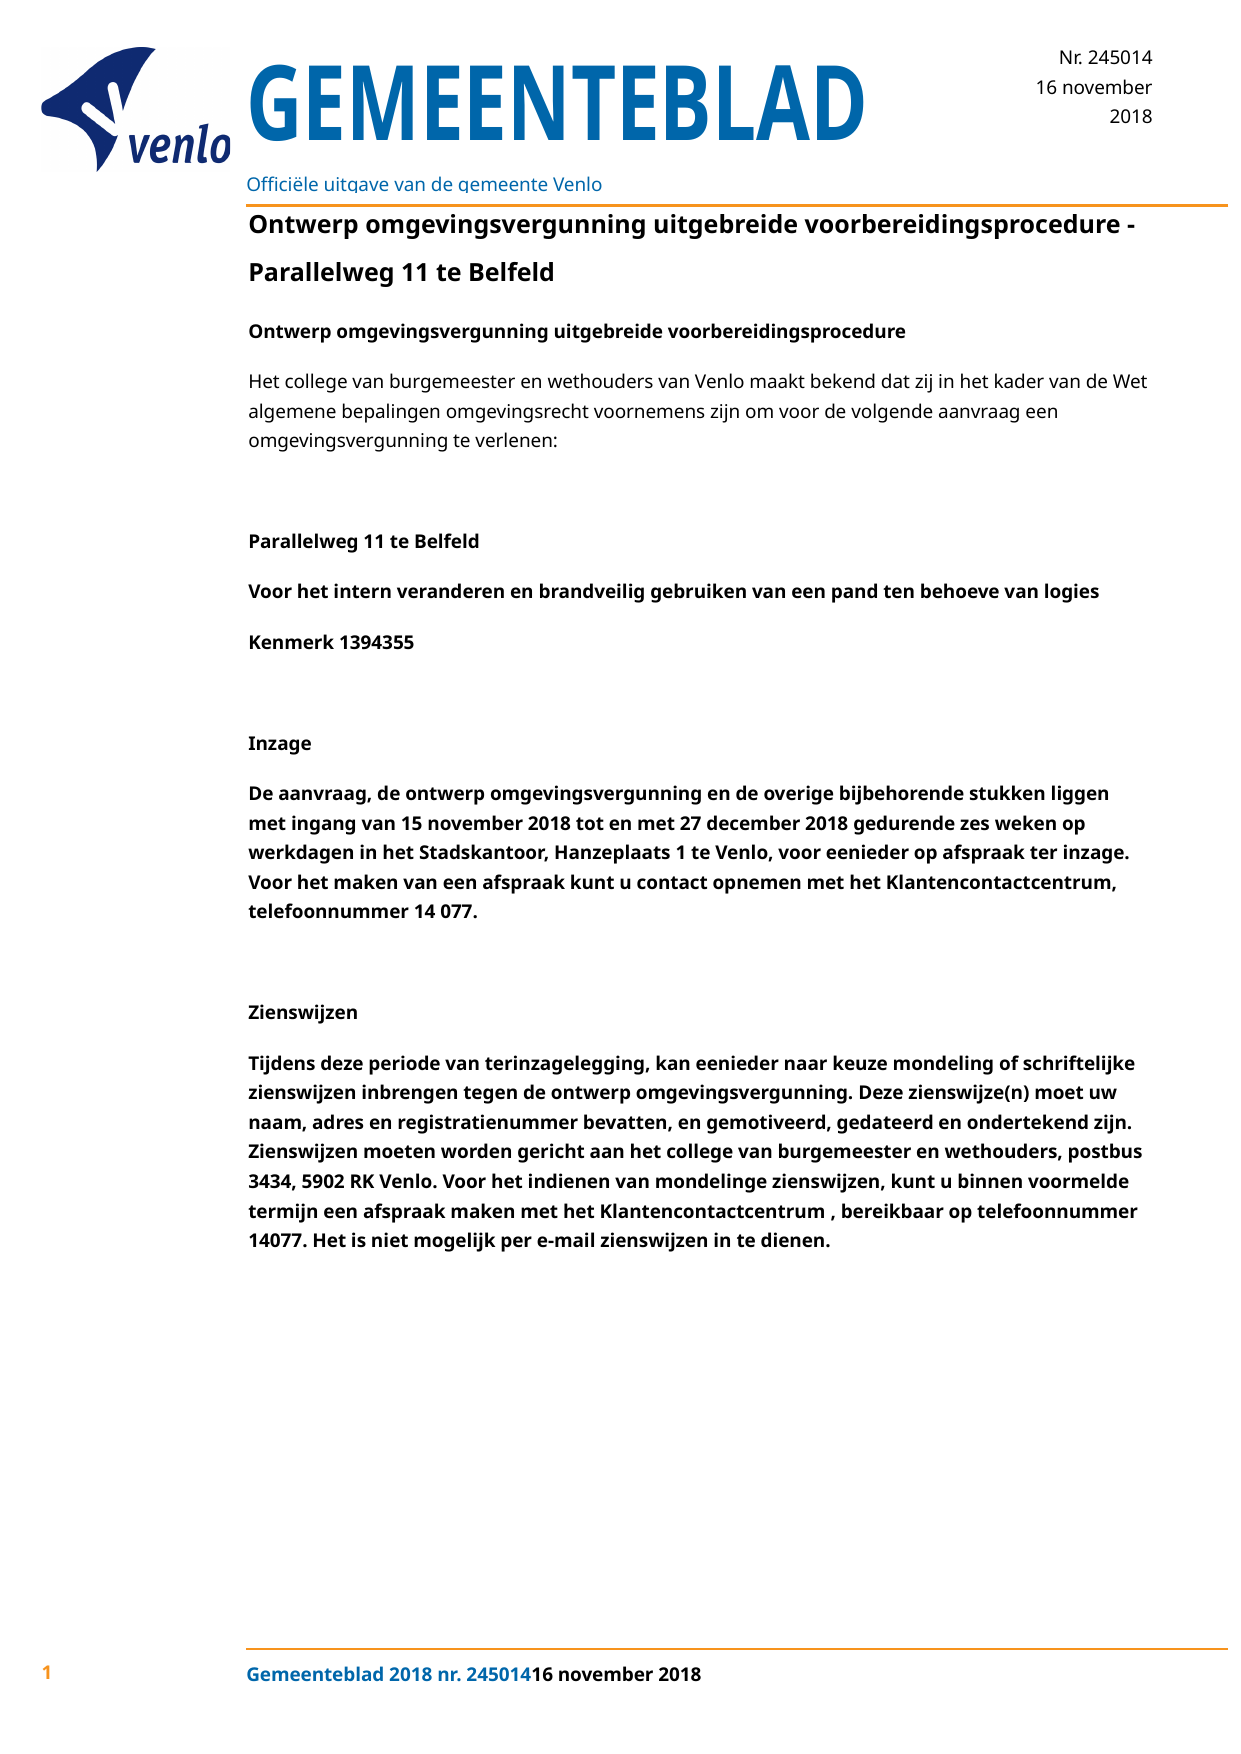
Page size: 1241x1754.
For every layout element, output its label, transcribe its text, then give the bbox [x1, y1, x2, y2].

text Tijdens deze periode van terinzagelegging, kan eenieder naar keuze mondeling of schriftelijke zienswijzen inbrengen tegen de ontwerp omgevingsvergunning. Deze zienswijze(n) moet uw naam, adres en registratienummer bevatten, en gemotiveerd, gedateerd en ondertekend zijn. Zienswijzen moeten worden gericht aan het college van burgemeester en wethouders, postbus 3434, 5902 RK Venlo. Voor het indienen van mondelinge zienswijzen, kunt u binnen voormelde termijn een afspraak maken met het Klantencontactcentrum , bereikbaar op telefoonnummer 14077. Het is niet mogelijk per e-mail zienswijzen in te dienen. [248, 1050, 1152, 1253]
text Voor het intern veranderen en brandveilig gebruiken van een pand ten behoeve van logies [248, 579, 1152, 604]
text Parallelweg 11 te Belfeld [248, 528, 1152, 554]
picture [41, 47, 231, 172]
text Kenmerk 1394355 [248, 629, 1152, 655]
text Het college van burgemeester en wethouders van Venlo maakt bekend dat zij in het kader van de Wet algemene bepalingen omgevingsrecht voornemens zijn om voor de volgende aanvraag een omgevingsvergunning te verlenen: [248, 368, 1152, 453]
text Ontwerp omgevingsvergunning uitgebreide voorbereidingsprocedure - Parallelweg 11 te Belfeld [248, 207, 1152, 288]
text Ontwerp omgevingsvergunning uitgebreide voorbereidingsprocedure [248, 318, 1152, 344]
text De aanvraag, de ontwerp omgevingsvergunning en de overige bijbehorende stukken liggen met ingang van 15 november 2018 tot en met 27 december 2018 gedurende zes weken op werkdagen in het Stadskantoor, Hanzeplaats 1 te Venlo, voor eenieder op afspraak ter inzage. Voor het maken van een afspraak kunt u contact opnemen met het Klantencontactcentrum, telefoonnummer 14 077. [248, 780, 1152, 924]
text Inzage [248, 730, 1152, 756]
text Zienswijzen [248, 999, 1152, 1025]
